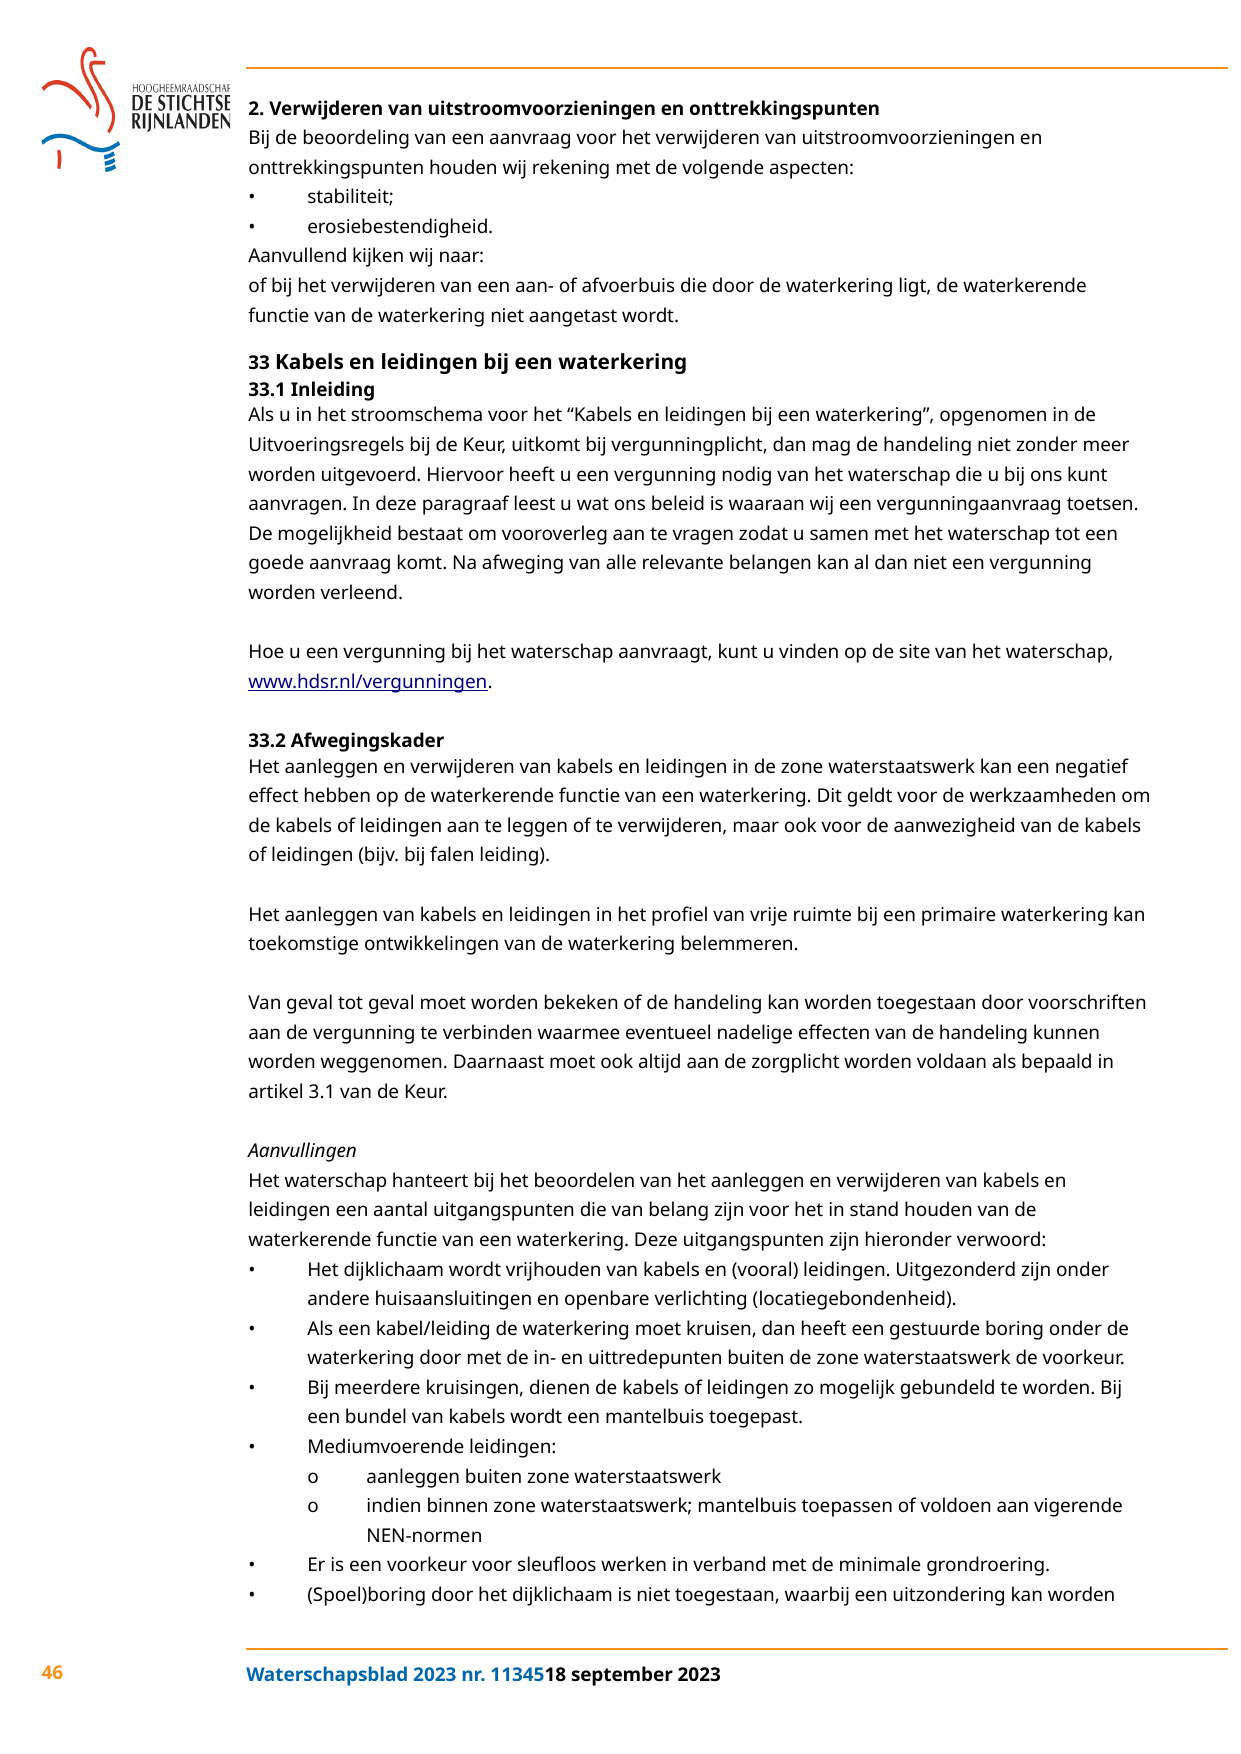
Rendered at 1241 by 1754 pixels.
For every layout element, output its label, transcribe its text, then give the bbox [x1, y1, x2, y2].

text Het aanleggen en verwijderen van kabels en leidingen in de zone waterstaatswerk kan een negatief effect hebben op de waterkerende functie van een waterkering. Dit geldt voor de werkzaamheden om de kabels of leidingen aan te leggen of te verwijderen, maar ook voor de aanwezigheid van de kabels of leidingen (bijv. bij falen leiding). [248, 753, 1152, 867]
picture [41, 47, 231, 172]
text of bij het verwijderen van een aan- of afvoerbuis die door de waterkering ligt, de waterkerende functie van de waterkering niet aangetast wordt. [248, 272, 1152, 328]
list Als een kabel/leiding de waterkering moet kruisen, dan heeft een gestuurde boring onder de waterkering door met de in- en uittredepunten buiten de zone waterstaatswerk de voorkeur. [248, 1315, 1152, 1370]
list Bij meerdere kruisingen, dienen de kabels of leidingen zo mogelijk gebundeld te worden. Bij een bundel van kabels wordt een mantelbuis toegepast. [248, 1374, 1152, 1429]
text Van geval tot geval moet worden bekeken of de handeling kan worden toegestaan door voorschriften aan de vergunning te verbinden waarmee eventueel nadelige effecten van de handeling kunnen worden weggenomen. Daarnaast moet ook altijd aan de zorgplicht worden voldaan als bepaald in artikel 3.1 van de Keur. [248, 989, 1152, 1104]
list stabiliteit; [248, 183, 1152, 209]
list aanleggen buiten zone waterstaatswerk [307, 1463, 1152, 1488]
text Aanvullingen [248, 1137, 1152, 1163]
list Er is een voorkeur voor sleufloos werken in verband met de minimale grondroering. [248, 1552, 1152, 1577]
list erosiebestendigheid. [248, 213, 1152, 239]
list indien binnen zone waterstaatswerk; mantelbuis toepassen of voldoen aan vigerende NEN-normen [307, 1492, 1152, 1548]
text Als u in het stroomschema voor het “Kabels en leidingen bij een waterkering”, opgenomen in de Uitvoeringsregels bij de Keur, uitkomt bij vergunningplicht, dan mag de handeling niet zonder meer worden uitgevoerd. Hiervoor heeft u een vergunning nodig van het waterschap die u bij ons kunt aanvragen. In deze paragraaf leest u wat ons beleid is waaraan wij een vergunningaanvraag toetsen. De mogelijkheid bestaat om vooroverleg aan te vragen zodat u samen met het waterschap tot een goede aanvraag komt. Na afweging van alle relevante belangen kan al dan niet een vergunning worden verleend. [248, 402, 1152, 605]
text 33 Kabels en leidingen bij een waterkering [248, 347, 1152, 376]
text 33.2 Afwegingskader [248, 727, 1152, 753]
list Mediumvoerende leidingen: [248, 1433, 1152, 1459]
text Aanvullend kijken wij naar: [248, 243, 1152, 268]
text Het aanleggen van kabels en leidingen in het profiel van vrije ruimte bij een primaire waterkering kan toekomstige ontwikkelingen van de waterkering belemmeren. [248, 901, 1152, 956]
text Bij de beoordeling van een aanvraag voor het verwijderen van uitstroomvoorzieningen en onttrekkingspunten houden wij rekening met de volgende aspecten: [248, 124, 1152, 180]
text Hoe u een vergunning bij het waterschap aanvraagt, kunt u vinden op de site van het waterschap, www.hdsr.nl/vergunningen. [248, 638, 1152, 694]
text Het waterschap hanteert bij het beoordelen van het aanleggen en verwijderen van kabels en leidingen een aantal uitgangspunten die van belang zijn voor het in stand houden van de waterkerende functie van een waterkering. Deze uitgangspunten zijn hieronder verwoord: [248, 1167, 1152, 1252]
list Het dijklichaam wordt vrijhouden van kabels en (vooral) leidingen. Uitgezonderd zijn onder andere huisaansluitingen en openbare verlichting (locatiegebondenheid). [248, 1256, 1152, 1311]
text 2. Verwijderen van uitstroomvoorzieningen en onttrekkingspunten [248, 95, 1152, 121]
text 33.1 Inleiding [248, 376, 1152, 402]
list (Spoel)boring door het dijklichaam is niet toegestaan, waarbij een uitzondering kan worden [248, 1581, 1152, 1607]
